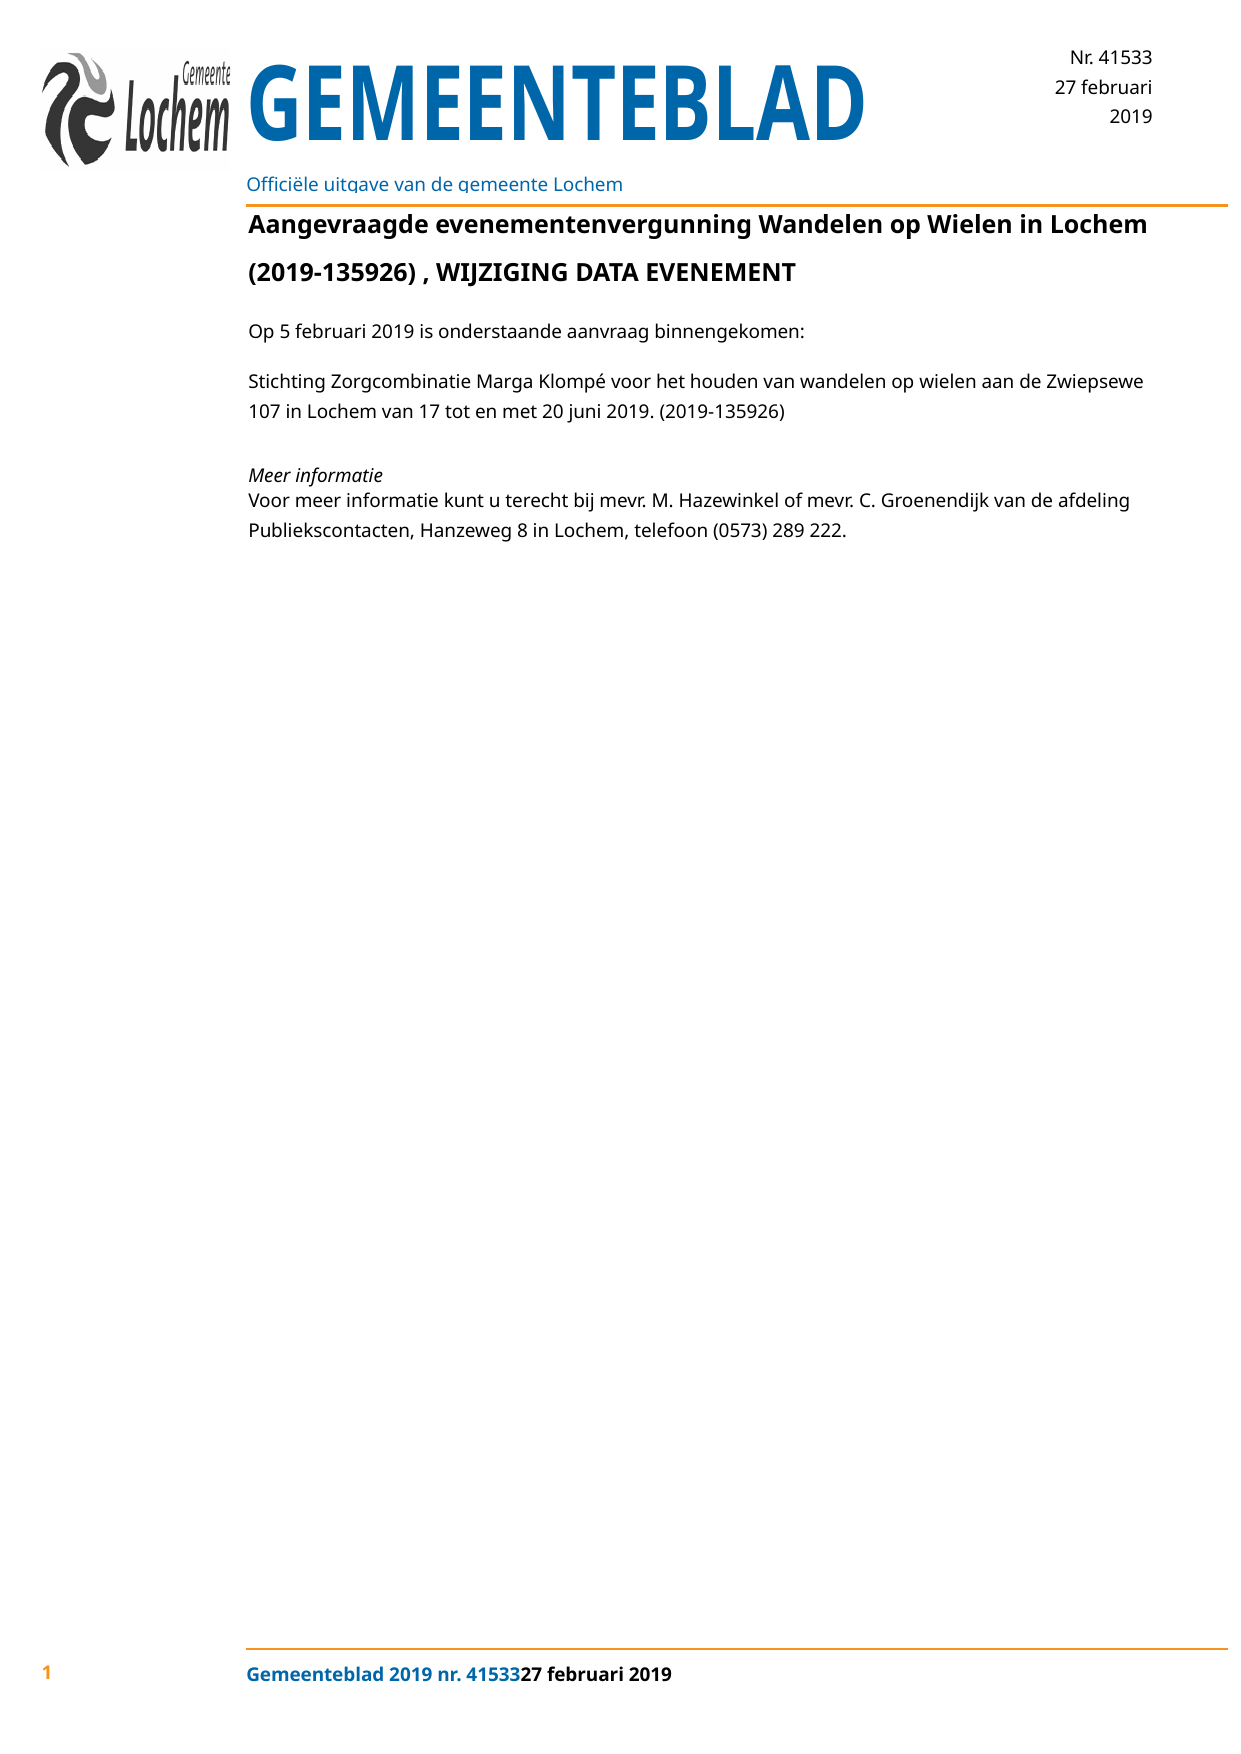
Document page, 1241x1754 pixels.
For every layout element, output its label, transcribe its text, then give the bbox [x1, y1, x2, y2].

text Voor meer informatie kunt u terecht bij mevr. M. Hazewinkel of mevr. C. Groenendijk van de afdeling Publiekscontacten, Hanzeweg 8 in Lochem, telefoon (0573) 289 222. [248, 488, 1152, 543]
text Meer informatie [248, 462, 1152, 488]
text Aangevraagde evenementenvergunning Wandelen op Wielen in Lochem (2019-135926) , WIJZIGING DATA EVENEMENT [248, 207, 1152, 288]
text Op 5 februari 2019 is onderstaande aanvraag binnengekomen: [248, 318, 1152, 344]
picture [41, 47, 231, 172]
text Stichting Zorgcombinatie Marga Klompé voor het houden van wandelen op wielen aan de Zwiepsewe 107 in Lochem van 17 tot en met 20 juni 2019. (2019-135926) [248, 368, 1152, 424]
